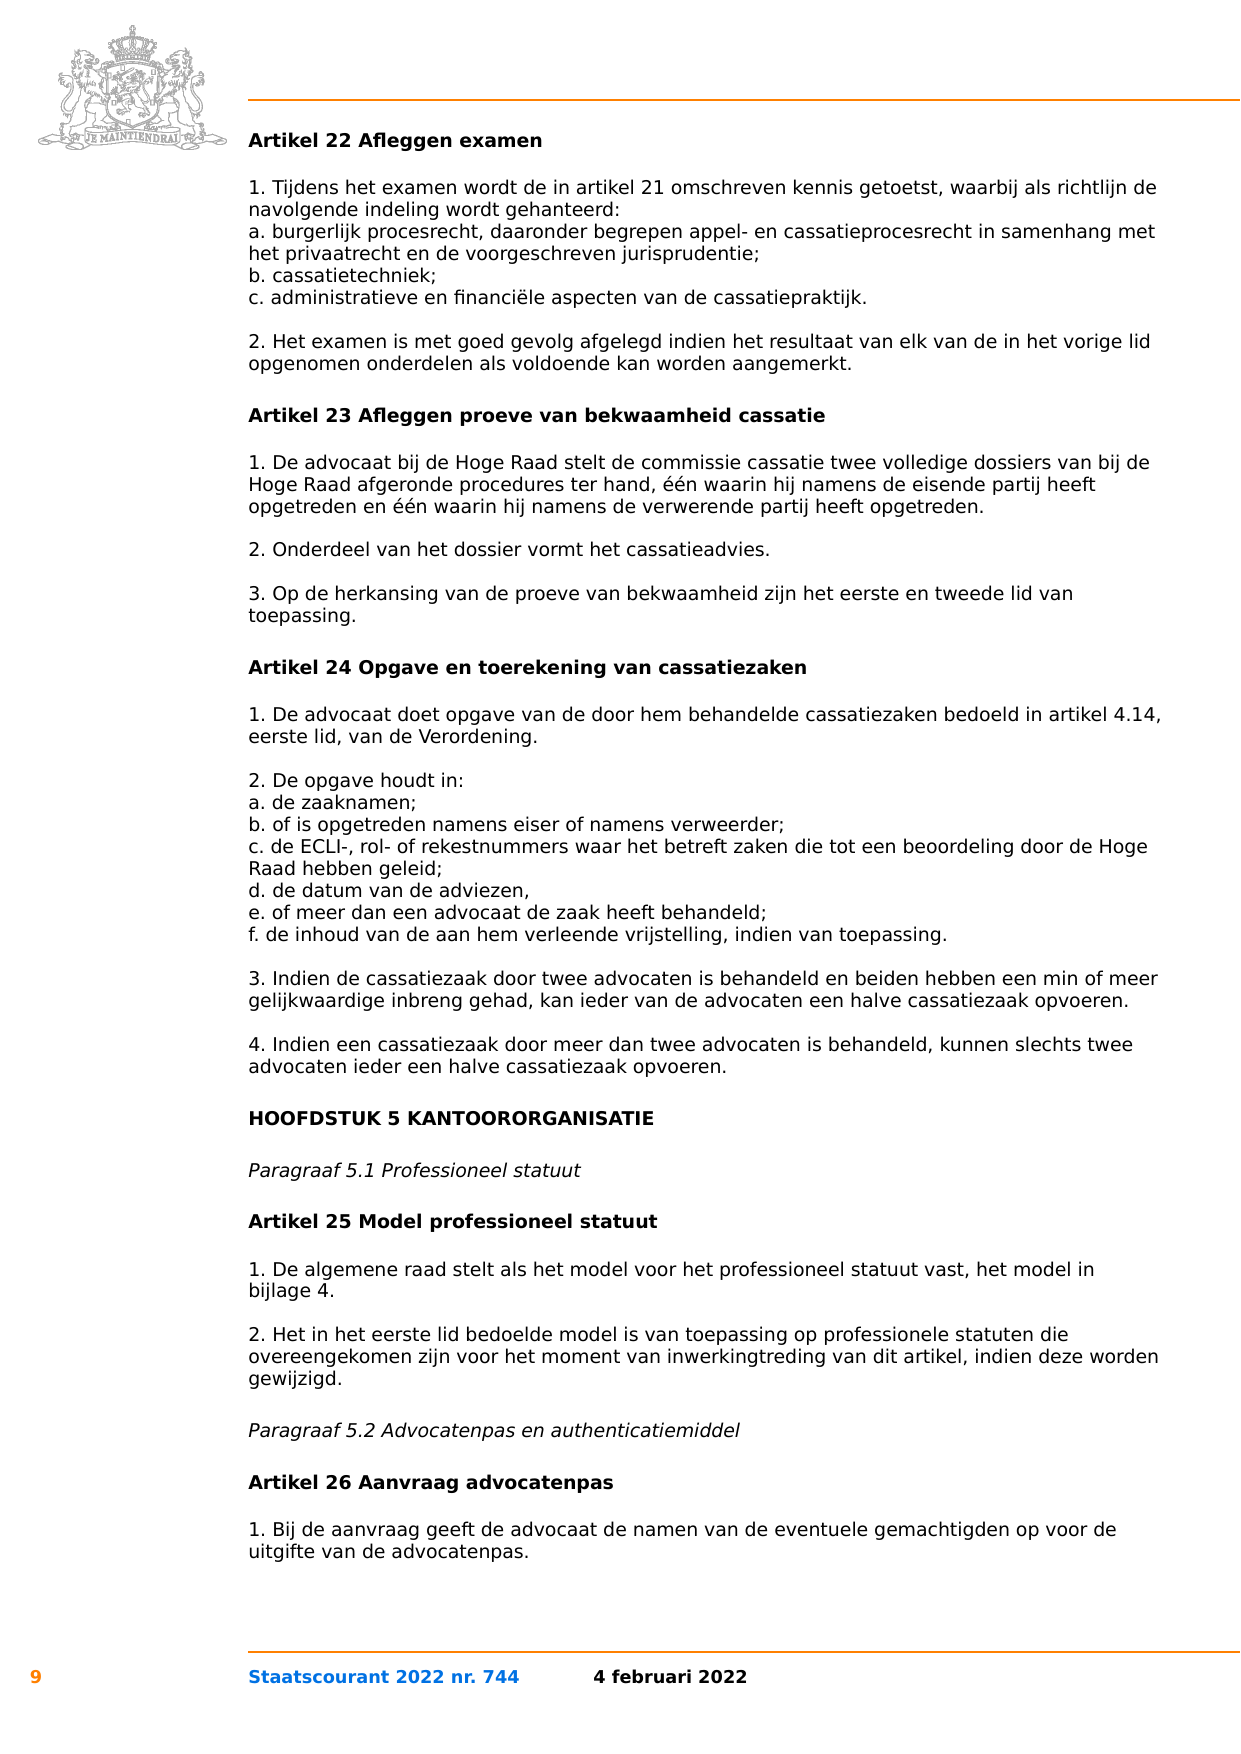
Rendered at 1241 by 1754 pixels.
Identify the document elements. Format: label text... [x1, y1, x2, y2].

text 1. Bij de aanvraag geeft de advocaat de namen van de eventuele gemachtigden op voor de uitgifte van de advocatenpas. [248, 1519, 1163, 1563]
text d. de datum van de adviezen, [248, 880, 1163, 902]
text 1. De advocaat bij de Hoge Raad stelt de commissie cassatie twee volledige dossiers van bij de Hoge Raad afgeronde procedures ter hand, één waarin hij namens de eisende partij heeft opgetreden en één waarin hij namens de verwerende partij heeft opgetreden. [248, 452, 1163, 517]
text b. of is opgetreden namens eiser of namens verweerder; [248, 814, 1163, 836]
text c. de ECLI-, rol- of rekestnummers waar het betreft zaken die tot een beoordeling door de Hoge Raad hebben geleid; [248, 836, 1163, 880]
subtitle Artikel 26 Aanvraag advocatenpas [248, 1472, 1163, 1494]
subtitle Artikel 22 Afleggen examen [248, 130, 1163, 152]
picture [38, 25, 227, 150]
subtitle Paragraaf 5.2 Advocatenpas en authenticatiemiddel [248, 1420, 1163, 1442]
text a. de zaaknamen; [248, 792, 1163, 814]
subtitle Paragraaf 5.1 Professioneel statuut [248, 1159, 1163, 1181]
text a. burgerlijk procesrecht, daaronder begrepen appel- en cassatieprocesrecht in samenhang met het privaatrecht en de voorgeschreven jurisprudentie; [248, 221, 1163, 265]
text 2. Het examen is met goed gevolg afgelegd indien het resultaat van elk van de in het vorige lid opgenomen onderdelen als voldoende kan worden aangemerkt. [248, 331, 1163, 374]
text 1. De advocaat doet opgave van de door hem behandelde cassatiezaken bedoeld in artikel 4.14, eerste lid, van de Verordening. [248, 704, 1163, 748]
text f. de inhoud van de aan hem verleende vrijstelling, indien van toepassing. [248, 924, 1163, 946]
text 2. Onderdeel van het dossier vormt het cassatieadvies. [248, 539, 1163, 561]
text 4. Indien een cassatiezaak door meer dan twee advocaten is behandeld, kunnen slechts twee advocaten ieder een halve cassatiezaak opvoeren. [248, 1033, 1163, 1077]
text 1. Tijdens het examen wordt de in artikel 21 omschreven kennis getoetst, waarbij als richtlijn de navolgende indeling wordt gehanteerd: [248, 177, 1163, 221]
text c. administratieve en financiële aspecten van de cassatiepraktijk. [248, 287, 1163, 309]
text 3. Indien de cassatiezaak door twee advocaten is behandeld en beiden hebben een min of meer gelijkwaardige inbreng gehad, kan ieder van de advocaten een halve cassatiezaak opvoeren. [248, 968, 1163, 1012]
subtitle Artikel 24 Opgave en toerekening van cassatiezaken [248, 657, 1163, 679]
text 2. De opgave houdt in: [248, 770, 1163, 792]
text e. of meer dan een advocaat de zaak heeft behandeld; [248, 902, 1163, 924]
text b. cassatietechniek; [248, 265, 1163, 287]
subtitle Artikel 25 Model professioneel statuut [248, 1211, 1163, 1233]
subtitle HOOFDSTUK 5 KANTOORORGANISATIE [248, 1107, 1163, 1129]
text 1. De algemene raad stelt als het model voor het professioneel statuut vast, het model in bijlage 4. [248, 1258, 1163, 1302]
text 2. Het in het eerste lid bedoelde model is van toepassing op professionele statuten die overeengekomen zijn voor het moment van inwerkingtreding van dit artikel, indien deze worden gewijzigd. [248, 1324, 1163, 1390]
text 3. Op de herkansing van de proeve van bekwaamheid zijn het eerste en tweede lid van toepassing. [248, 583, 1163, 627]
subtitle Artikel 23 Afleggen proeve van bekwaamheid cassatie [248, 404, 1163, 427]
